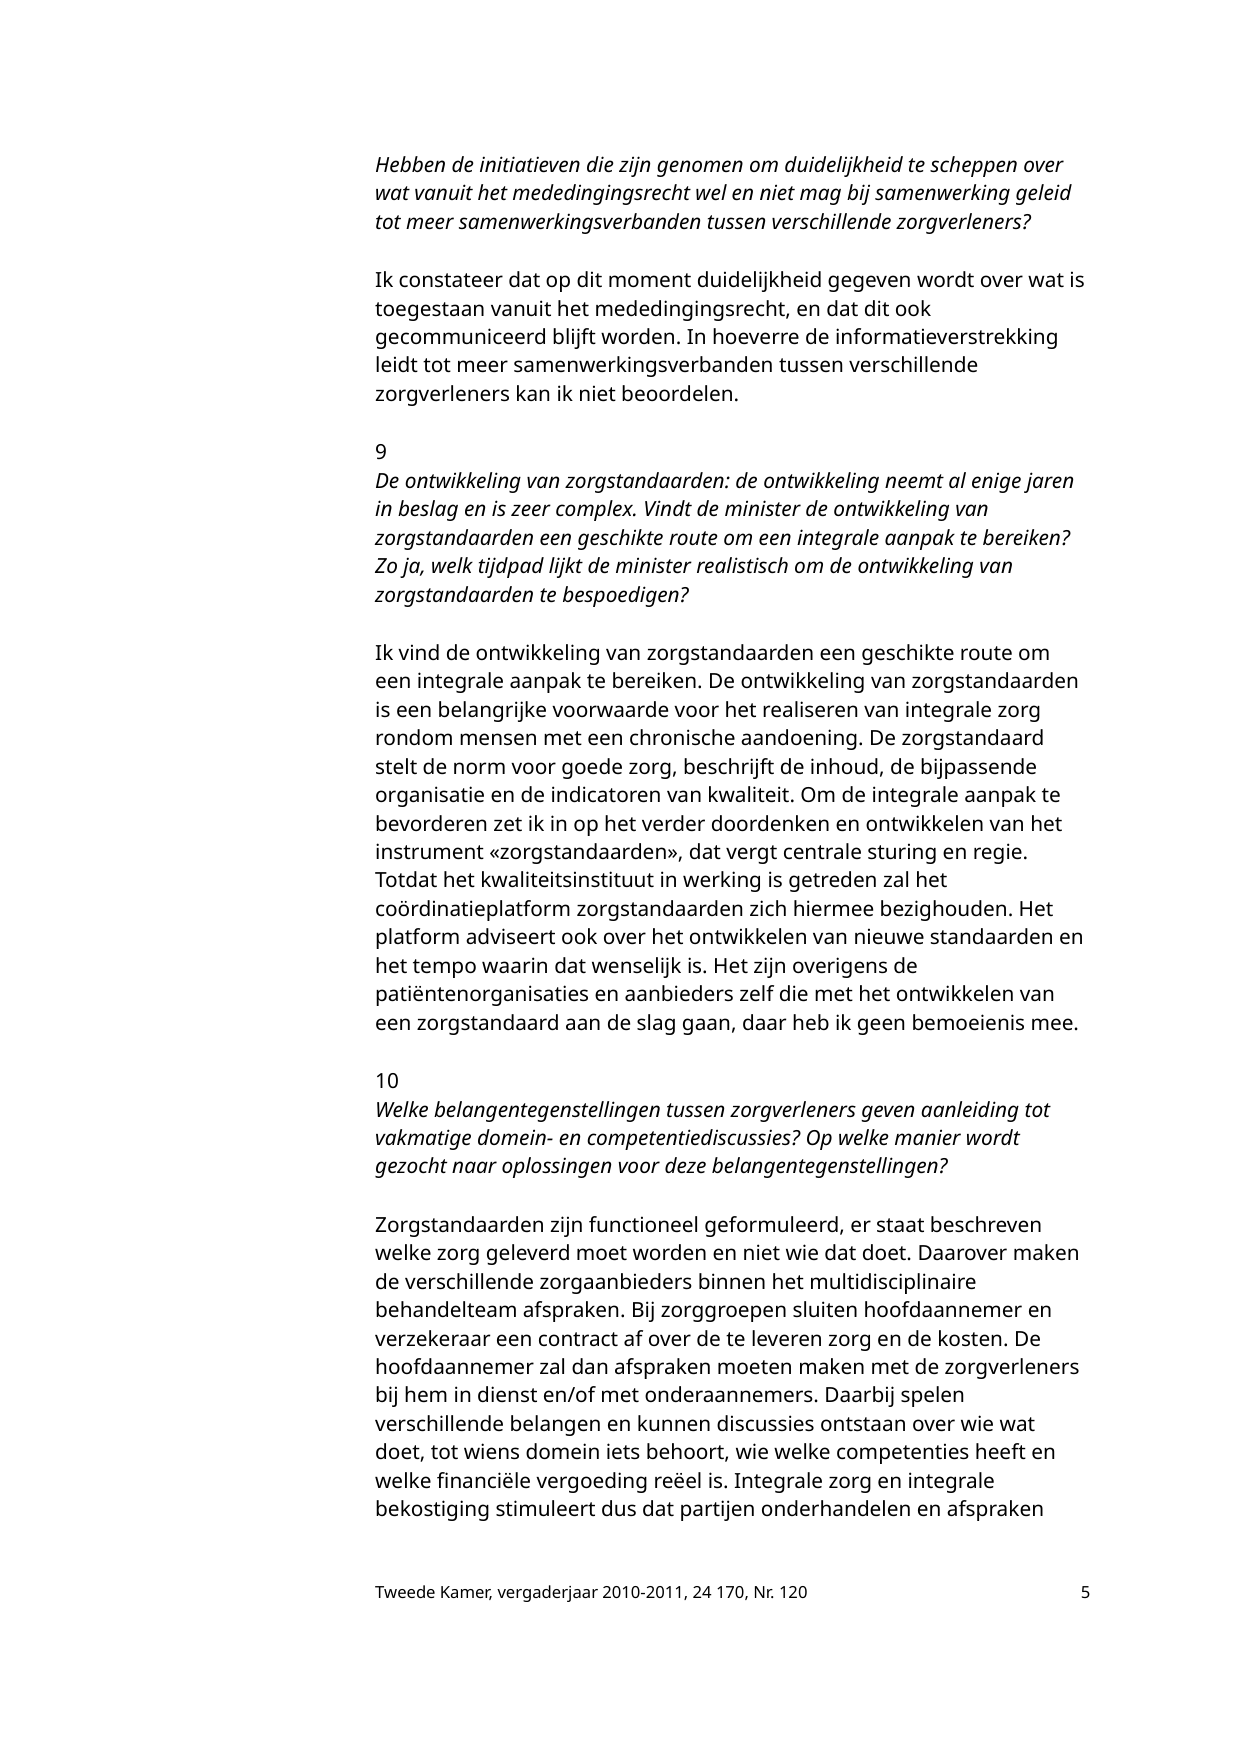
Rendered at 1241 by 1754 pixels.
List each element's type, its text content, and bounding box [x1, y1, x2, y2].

text Ik constateer dat op dit moment duidelijkheid gegeven wordt over wat is toegestaan vanuit het mededingingsrecht, en dat dit ook gecommuniceerd blijft worden. In hoeverre de informatieverstrekking leidt tot meer samenwerkingsverbanden tussen verschillende zorgverleners kan ik niet beoordelen. [375, 265, 1090, 407]
text Hebben de initiatieven die zijn genomen om duidelijkheid te scheppen over wat vanuit het mededingingsrecht wel en niet mag bij samenwerking geleid tot meer samenwerkingsverbanden tussen verschillende zorgverleners? [375, 150, 1090, 235]
text Ik vind de ontwikkeling van zorgstandaarden een geschikte route om een integrale aanpak te bereiken. De ontwikkeling van zorgstandaarden is een belangrijke voorwaarde voor het realiseren van integrale zorg rondom mensen met een chronische aandoening. De zorgstandaard stelt de norm voor goede zorg, beschrijft de inhoud, de bijpassende organisatie en de indicatoren van kwaliteit. Om de integrale aanpak te bevorderen zet ik in op het verder doordenken en ontwikkelen van het instrument «zorgstandaarden», dat vergt centrale sturing en regie. Totdat het kwaliteitsinstituut in werking is getreden zal het coördinatieplatform zorgstandaarden zich hiermee bezighouden. Het platform adviseert ook over het ontwikkelen van nieuwe standaarden en het tempo waarin dat wenselijk is. Het zijn overigens de patiëntenorganisaties en aanbieders zelf die met het ontwikkelen van een zorgstandaard aan de slag gaan, daar heb ik geen bemoeienis mee. [375, 638, 1090, 1036]
text Zorgstandaarden zijn functioneel geformuleerd, er staat beschreven welke zorg geleverd moet worden en niet wie dat doet. Daarover maken de verschillende zorgaanbieders binnen het multidisciplinaire behandelteam afspraken. Bij zorggroepen sluiten hoofdaannemer en verzekeraar een contract af over de te leveren zorg en de kosten. De hoofdaannemer zal dan afspraken moeten maken met de zorgverleners bij hem in dienst en/of met onderaannemers. Daarbij spelen verschillende belangen en kunnen discussies ontstaan over wie wat doet, tot wiens domein iets behoort, wie welke competenties heeft en welke financiële vergoeding reëel is. Integrale zorg en integrale bekostiging stimuleert dus dat partijen onderhandelen en afspraken [375, 1210, 1090, 1523]
text Welke belangentegenstellingen tussen zorgverleners geven aanleiding tot vakmatige domein- en competentiediscussies? Op welke manier wordt gezocht naar oplossingen voor deze belangentegenstellingen? [375, 1095, 1090, 1180]
text De ontwikkeling van zorgstandaarden: de ontwikkeling neemt al enige jaren in beslag en is zeer complex. Vindt de minister de ontwikkeling van zorgstandaarden een geschikte route om een integrale aanpak te bereiken? Zo ja, welk tijdpad lijkt de minister realistisch om de ontwikkeling van zorgstandaarden te bespoedigen? [375, 466, 1090, 608]
text 9 [375, 437, 1090, 466]
text 10 [375, 1066, 1090, 1095]
